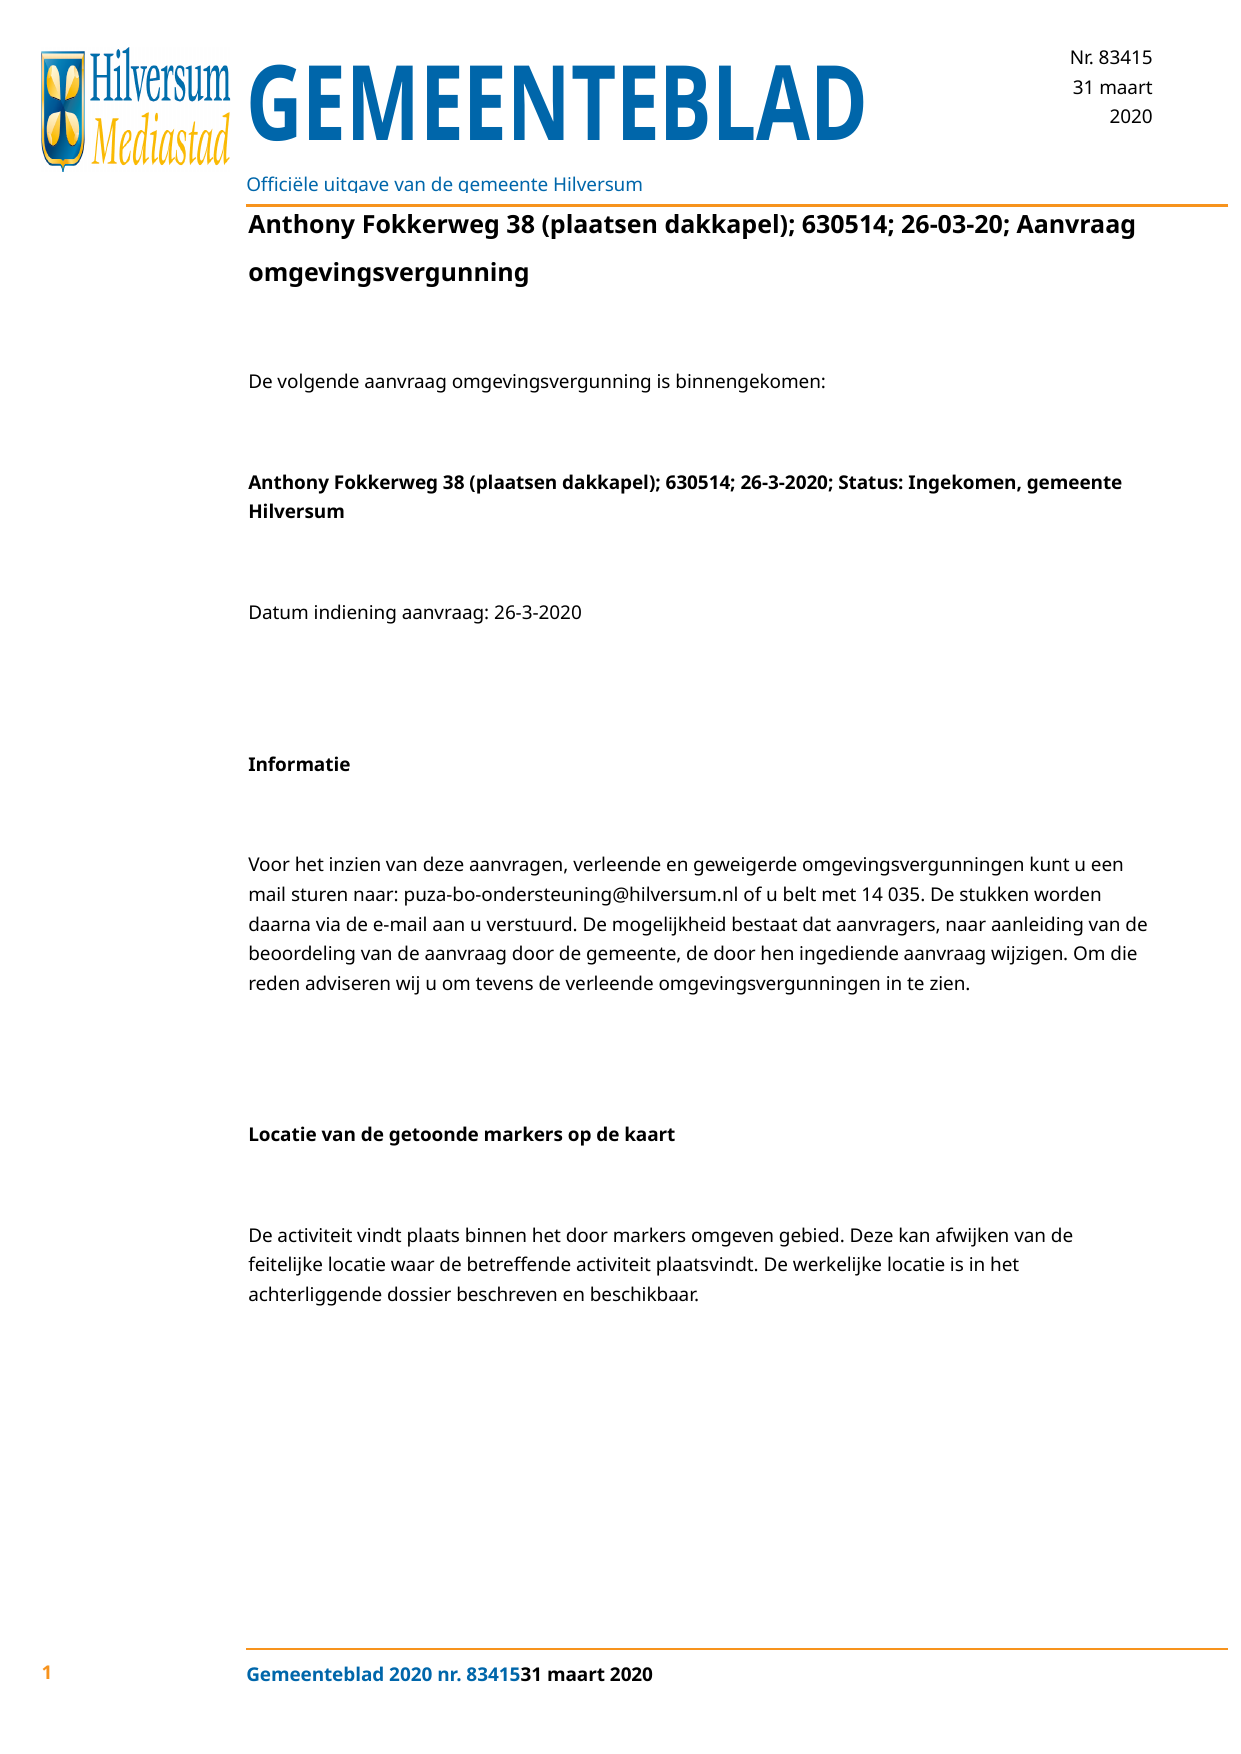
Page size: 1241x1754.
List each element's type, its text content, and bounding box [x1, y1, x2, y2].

text Anthony Fokkerweg 38 (plaatsen dakkapel); 630514; 26-3-2020; Status: Ingekomen, gemeente Hilversum [248, 469, 1152, 524]
text De volgende aanvraag omgevingsvergunning is binnengekomen: [248, 368, 1152, 394]
text Datum indiening aanvraag: 26-3-2020 [248, 599, 1152, 625]
text Voor het inzien van deze aanvragen, verleende en geweigerde omgevingsvergunningen kunt u een mail sturen naar: puza-bo-ondersteuning@hilversum.nl of u belt met 14 035. De stukken worden daarna via de e-mail aan u verstuurd. De mogelijkheid bestaat dat aanvragers, naar aanleiding van de beoordeling van de aanvraag door de gemeente, de door hen ingediende aanvraag wijzigen. Om die reden adviseren wij u om tevens de verleende omgevingsvergunningen in te zien. [248, 852, 1152, 996]
text Locatie van de getoonde markers op de kaart [248, 1121, 1152, 1147]
text Anthony Fokkerweg 38 (plaatsen dakkapel); 630514; 26-03-20; Aanvraag omgevingsvergunning [248, 207, 1152, 288]
text Informatie [248, 751, 1152, 777]
picture [41, 47, 231, 172]
text De activiteit vindt plaats binnen het door markers omgeven gebied. Deze kan afwijken van de feitelijke locatie waar de betreffende activiteit plaatsvindt. De werkelijke locatie is in het achterliggende dossier beschreven en beschikbaar. [248, 1222, 1152, 1307]
